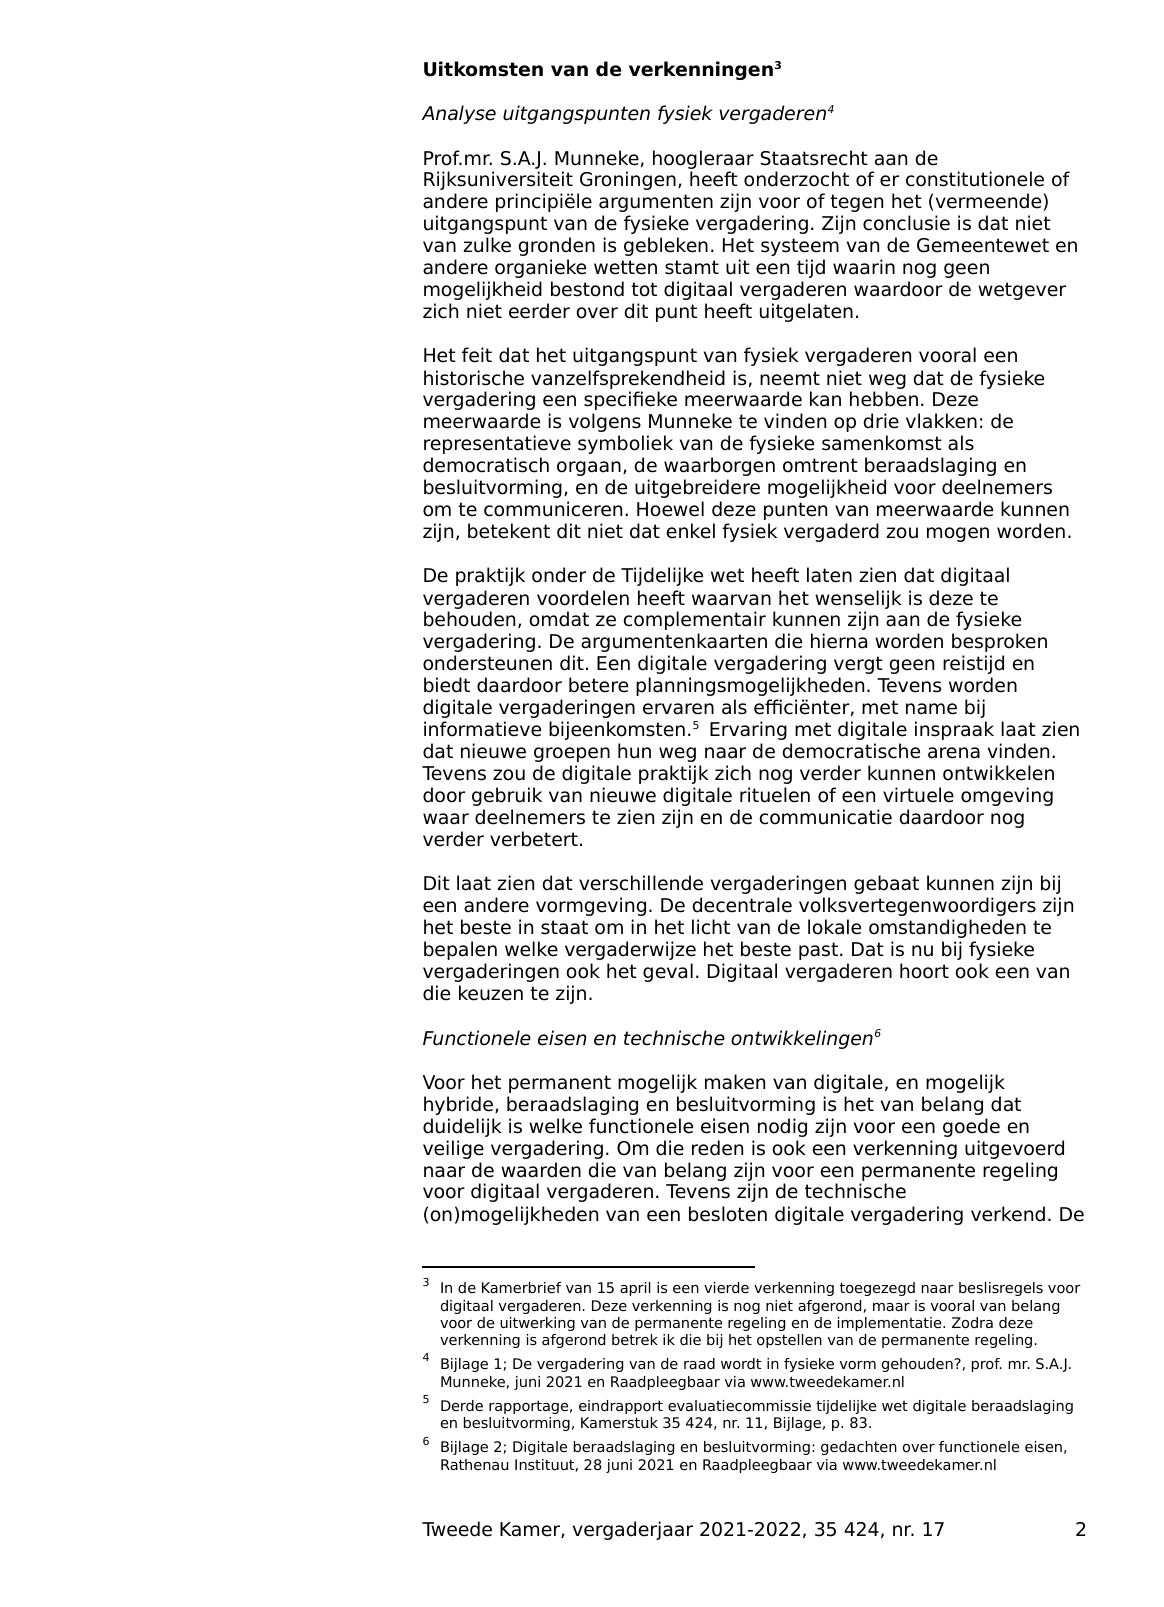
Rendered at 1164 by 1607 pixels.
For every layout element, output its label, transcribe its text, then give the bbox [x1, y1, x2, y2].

text Het feit dat het uitgangspunt van fysiek vergaderen vooral een historische vanzelfsprekendheid is, neemt niet weg dat de fysieke vergadering een specifieke meerwaarde kan hebben. Deze meerwaarde is volgens Munneke te vinden op drie vlakken: de representatieve symboliek van de fysieke samenkomst als democratisch orgaan, de waarborgen omtrent beraadslaging en besluitvorming, en de uitgebreidere mogelijkheid voor deelnemers om te communiceren. Hoewel deze punten van meerwaarde kunnen zijn, betekent dit niet dat enkel fysiek vergaderd zou mogen worden. [422, 345, 1087, 543]
text In de Kamerbrief van 15 april is een vierde verkenning toegezegd naar beslisregels voor digitaal vergaderen. Deze verkenning is nog niet afgerond, maar is vooral van belang voor de uitwerking van de permanente regeling en de implementatie. Zodra deze verkenning is afgerond betrek ik die bij het opstellen van de permanente regeling. [422, 1276, 1087, 1349]
text Dit laat zien dat verschillende vergaderingen gebaat kunnen zijn bij een andere vormgeving. De decentrale volksvertegenwoordigers zijn het beste in staat om in het licht van de lokale omstandigheden te bepalen welke vergaderwijze het beste past. Dat is nu bij fysieke vergaderingen ook het geval. Digitaal vergaderen hoort ook een van die keuzen te zijn. [422, 873, 1087, 1005]
text Bijlage 2; Digitale beraadslaging en besluitvorming: gedachten over functionele eisen, Rathenau Instituut, 28 juni 2021 en Raadpleegbaar via www.tweedekamer.nl [422, 1435, 1087, 1474]
subtitle Analyse uitgangspunten fysiek vergaderen [422, 103, 1087, 125]
text Voor het permanent mogelijk maken van digitale, en mogelijk hybride, beraadslaging en besluitvorming is het van belang dat duidelijk is welke functionele eisen nodig zijn voor een goede en veilige vergadering. Om die reden is ook een verkenning uitgevoerd naar de waarden die van belang zijn voor een permanente regeling voor digitaal vergaderen. Tevens zijn de technische (on)mogelijkheden van een besloten digitale vergadering verkend. De [422, 1072, 1087, 1225]
subtitle Functionele eisen en technische ontwikkelingen [422, 1027, 1087, 1049]
text De praktijk onder de Tijdelijke wet heeft laten zien dat digitaal vergaderen voordelen heeft waarvan het wenselijk is deze te behouden, omdat ze complementair kunnen zijn aan de fysieke vergadering. De argumentenkaarten die hierna worden besproken ondersteunen dit. Een digitale vergadering vergt geen reistijd en biedt daardoor betere planningsmogelijkheden. Tevens worden digitale vergaderingen ervaren als efficiënter, met name bij informatieve bijeenkomsten. Ervaring met digitale inspraak laat zien dat nieuwe groepen hun weg naar de democratische arena vinden. Tevens zou de digitale praktijk zich nog verder kunnen ontwikkelen door gebruik van nieuwe digitale rituelen of een virtuele omgeving waar deelnemers te zien zijn en de communicatie daardoor nog verder verbetert. [422, 565, 1087, 851]
text Bijlage 1; De vergadering van de raad wordt in fysieke vorm gehouden?, prof. mr. S.A.J. Munneke, juni 2021 en Raadpleegbaar via www.tweedekamer.nl [422, 1352, 1087, 1391]
text Derde rapportage, eindrapport evaluatiecommissie tijdelijke wet digitale beraadslaging en besluitvorming, Kamerstuk 35 424, nr. 11, Bijlage, p. 83. [422, 1393, 1087, 1432]
subtitle Uitkomsten van de verkenningen [422, 59, 1087, 81]
text Prof.mr. S.A.J. Munneke, hoogleraar Staatsrecht aan de Rijksuniversiteit Groningen, heeft onderzocht of er constitutionele of andere principiële argumenten zijn voor of tegen het (vermeende) uitgangspunt van de fysieke vergadering. Zijn conclusie is dat niet van zulke gronden is gebleken. Het systeem van de Gemeentewet en andere organieke wetten stamt uit een tijd waarin nog geen mogelijkheid bestond tot digitaal vergaderen waardoor de wetgever zich niet eerder over dit punt heeft uitgelaten. [422, 147, 1087, 323]
